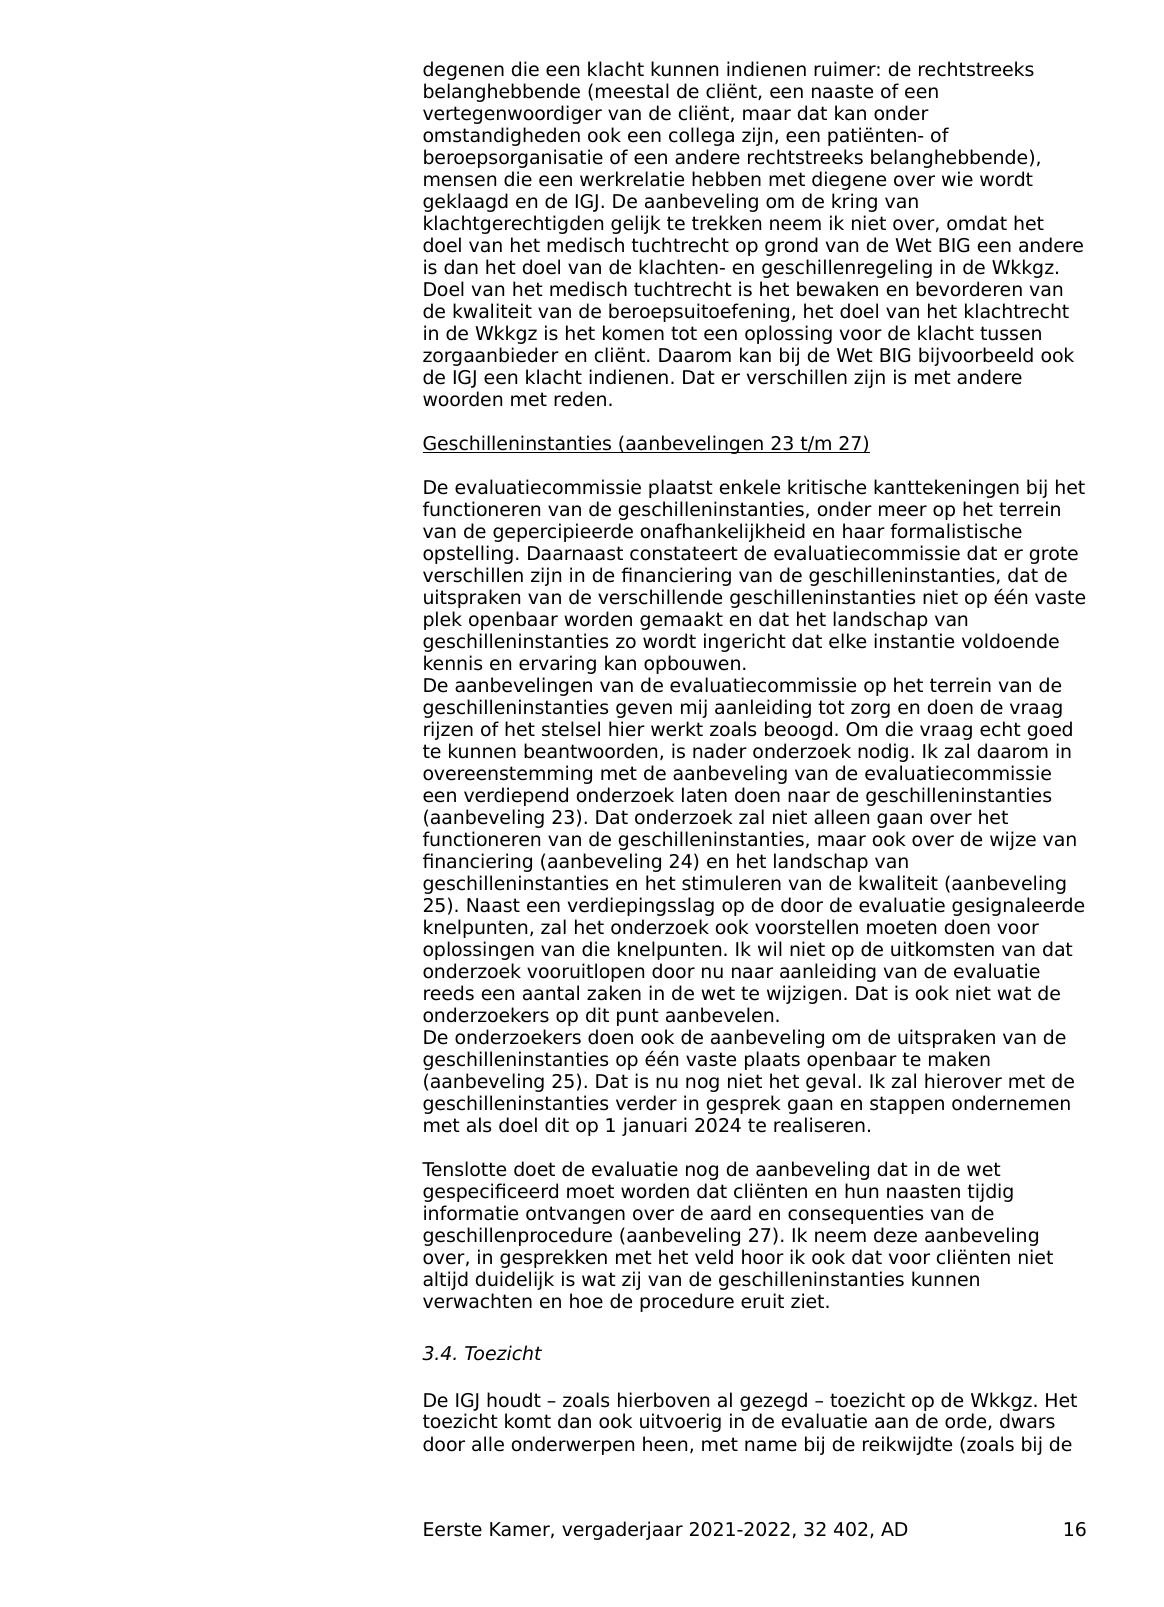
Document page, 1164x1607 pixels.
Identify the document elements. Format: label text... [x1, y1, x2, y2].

subtitle 3.4. Toezicht [422, 1342, 1087, 1364]
text Tenslotte doet de evaluatie nog de aanbeveling dat in de wet gespecificeerd moet worden dat cliënten en hun naasten tijdig informatie ontvangen over de aard en consequenties van de geschillenprocedure (aanbeveling 27). Ik neem deze aanbeveling over, in gesprekken met het veld hoor ik ook dat voor cliënten niet altijd duidelijk is wat zij van de geschilleninstanties kunnen verwachten en hoe de procedure eruit ziet. [422, 1159, 1087, 1312]
text De onderzoekers doen ook de aanbeveling om de uitspraken van de geschilleninstanties op één vaste plaats openbaar te maken (aanbeveling 25). Dat is nu nog niet het geval. Ik zal hierover met de geschilleninstanties verder in gesprek gaan en stappen ondernemen met als doel dit op 1 januari 2024 te realiseren. [422, 1027, 1087, 1136]
text degenen die een klacht kunnen indienen ruimer: de rechtstreeks belanghebbende (meestal de cliënt, een naaste of een vertegenwoordiger van de cliënt, maar dat kan onder omstandigheden ook een collega zijn, een patiënten- of beroepsorganisatie of een andere rechtstreeks belanghebbende), mensen die een werkrelatie hebben met diegene over wie wordt geklaagd en de IGJ. De aanbeveling om de kring van klachtgerechtigden gelijk te trekken neem ik niet over, omdat het doel van het medisch tuchtrecht op grond van de Wet BIG een andere is dan het doel van de klachten- en geschillenregeling in de Wkkgz. Doel van het medisch tuchtrecht is het bewaken en bevorderen van de kwaliteit van de beroepsuitoefening, het doel van het klachtrecht in de Wkkgz is het komen tot een oplossing voor de klacht tussen zorgaanbieder en cliënt. Daarom kan bij de Wet BIG bijvoorbeeld ook de IGJ een klacht indienen. Dat er verschillen zijn is met andere woorden met reden. [422, 59, 1087, 411]
text De IGJ houdt – zoals hierboven al gezegd – toezicht op de Wkkgz. Het toezicht komt dan ook uitvoerig in de evaluatie aan de orde, dwars door alle onderwerpen heen, met name bij de reikwijdte (zoals bij de [422, 1389, 1087, 1455]
text De evaluatiecommissie plaatst enkele kritische kanttekeningen bij het functioneren van de geschilleninstanties, onder meer op het terrein van de gepercipieerde onafhankelijkheid en haar formalistische opstelling. Daarnaast constateert de evaluatiecommissie dat er grote verschillen zijn in de financiering van de geschilleninstanties, dat de uitspraken van de verschillende geschilleninstanties niet op één vaste plek openbaar worden gemaakt en dat het landschap van geschilleninstanties zo wordt ingericht dat elke instantie voldoende kennis en ervaring kan opbouwen. [422, 477, 1087, 675]
subtitle Geschilleninstanties (aanbevelingen 23 t/m 27) [422, 433, 1087, 455]
text De aanbevelingen van de evaluatiecommissie op het terrein van de geschilleninstanties geven mij aanleiding tot zorg en doen de vraag rijzen of het stelsel hier werkt zoals beoogd. Om die vraag echt goed te kunnen beantwoorden, is nader onderzoek nodig. Ik zal daarom in overeenstemming met de aanbeveling van de evaluatiecommissie een verdiepend onderzoek laten doen naar de geschilleninstanties (aanbeveling 23). Dat onderzoek zal niet alleen gaan over het functioneren van de geschilleninstanties, maar ook over de wijze van financiering (aanbeveling 24) en het landschap van geschilleninstanties en het stimuleren van de kwaliteit (aanbeveling 25). Naast een verdiepingsslag op de door de evaluatie gesignaleerde knelpunten, zal het onderzoek ook voorstellen moeten doen voor oplossingen van die knelpunten. Ik wil niet op de uitkomsten van dat onderzoek vooruitlopen door nu naar aanleiding van de evaluatie reeds een aantal zaken in de wet te wijzigen. Dat is ook niet wat de onderzoekers op dit punt aanbevelen. [422, 675, 1087, 1027]
